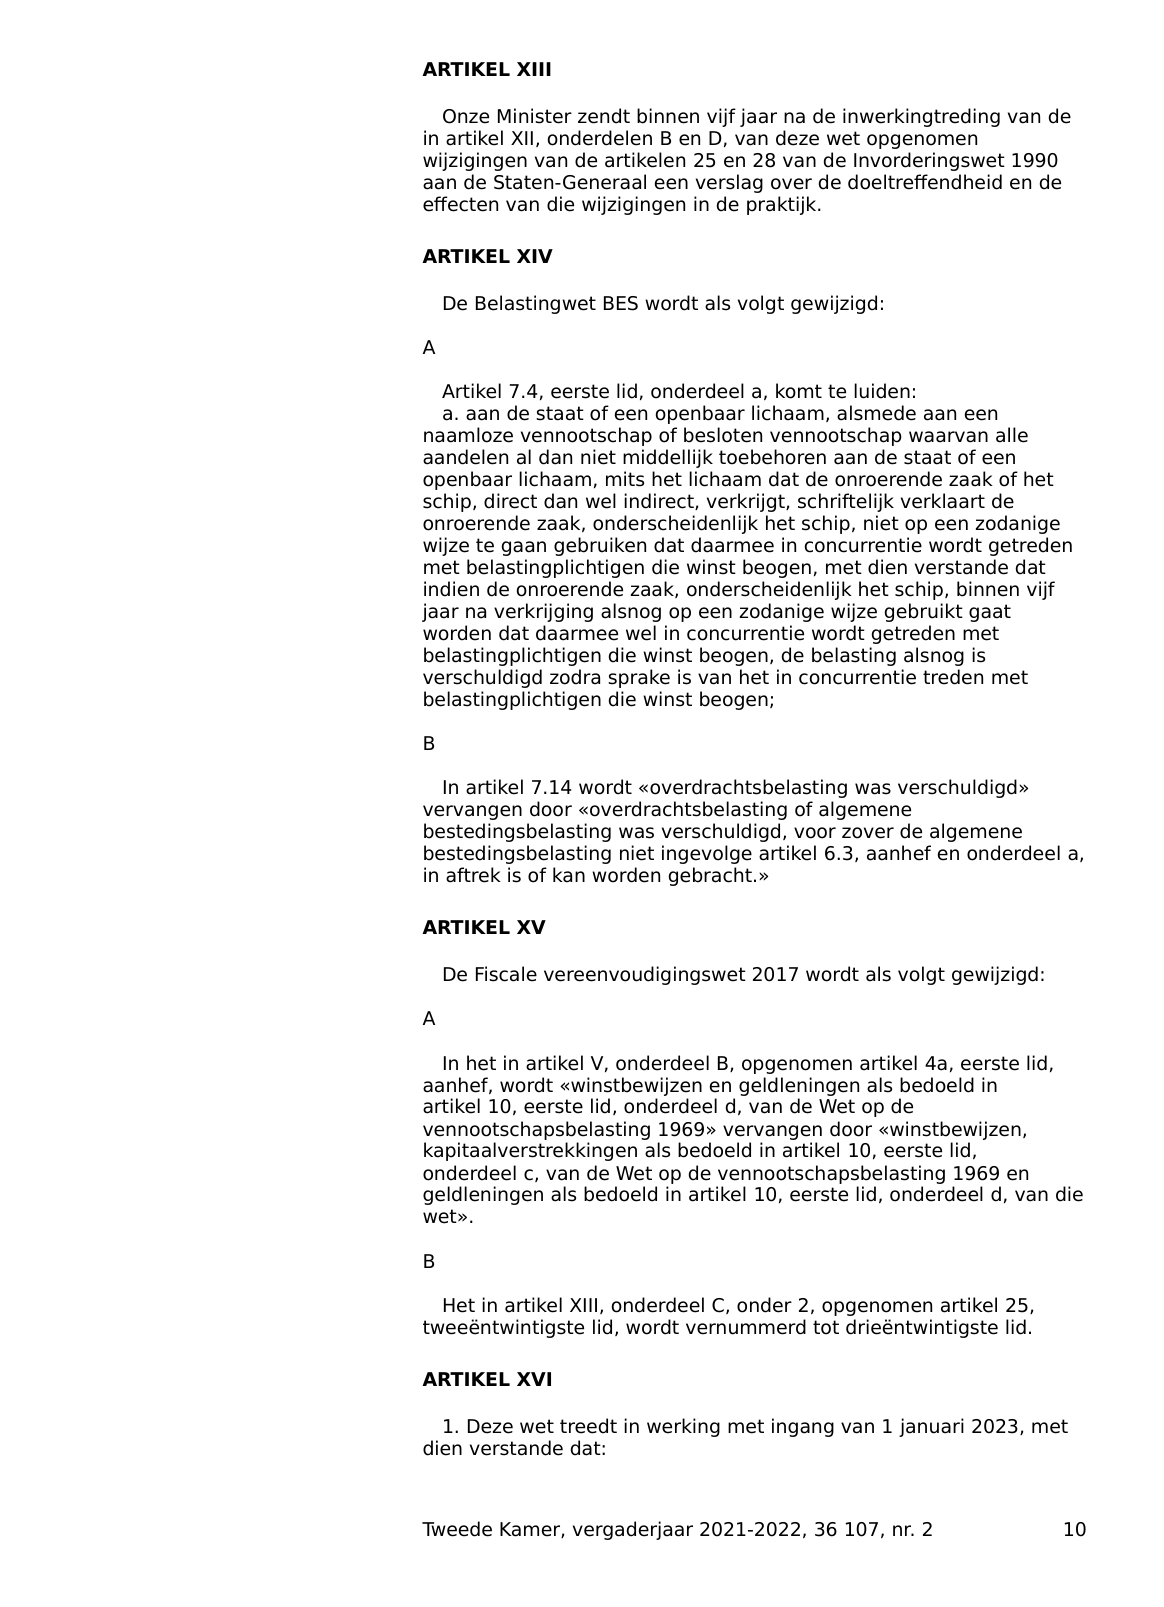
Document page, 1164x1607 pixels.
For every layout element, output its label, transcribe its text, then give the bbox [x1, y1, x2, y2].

text De Belastingwet BES wordt als volgt gewijzigd: [422, 293, 1087, 315]
text Het in artikel XIII, onderdeel C, onder 2, opgenomen artikel 25, tweeëntwintigste lid, wordt vernummerd tot drieëntwintigste lid. [422, 1295, 1087, 1339]
text In artikel 7.14 wordt «overdrachtsbelasting was verschuldigd» vervangen door «overdrachtsbelasting of algemene bestedingsbelasting was verschuldigd, voor zover de algemene bestedingsbelasting niet ingevolge artikel 6.3, aanhef en onderdeel a, in aftrek is of kan worden gebracht.» [422, 777, 1087, 887]
subtitle ARTIKEL XV [422, 917, 1087, 939]
text Artikel 7.4, eerste lid, onderdeel a, komt te luiden: [422, 381, 1087, 403]
text B [422, 1251, 1087, 1272]
text B [422, 733, 1087, 755]
text Onze Minister zendt binnen vijf jaar na de inwerkingtreding van de in artikel XII, onderdelen B en D, van deze wet opgenomen wijzigingen van de artikelen 25 en 28 van de Invorderingswet 1990 aan de Staten-Generaal een verslag over de doeltreffendheid en de effecten van die wijzigingen in de praktijk. [422, 106, 1087, 216]
subtitle ARTIKEL XVI [422, 1369, 1087, 1391]
subtitle ARTIKEL XIII [422, 59, 1087, 81]
text In het in artikel V, onderdeel B, opgenomen artikel 4a, eerste lid, aanhef, wordt «winstbewijzen en geldleningen als bedoeld in artikel 10, eerste lid, onderdeel d, van de Wet op de vennootschapsbelasting 1969» vervangen door «winstbewijzen, kapitaalverstrekkingen als bedoeld in artikel 10, eerste lid, onderdeel c, van de Wet op de vennootschapsbelasting 1969 en geldleningen als bedoeld in artikel 10, eerste lid, onderdeel d, van die wet». [422, 1052, 1087, 1228]
text a. aan de staat of een openbaar lichaam, alsmede aan een naamloze vennootschap of besloten vennootschap waarvan alle aandelen al dan niet middellijk toebehoren aan de staat of een openbaar lichaam, mits het lichaam dat de onroerende zaak of het schip, direct dan wel indirect, verkrijgt, schriftelijk verklaart de onroerende zaak, onderscheidenlijk het schip, niet op een zodanige wijze te gaan gebruiken dat daarmee in concurrentie wordt getreden met belastingplichtigen die winst beogen, met dien verstande dat indien de onroerende zaak, onderscheidenlijk het schip, binnen vijf jaar na verkrijging alsnog op een zodanige wijze gebruikt gaat worden dat daarmee wel in concurrentie wordt getreden met belastingplichtigen die winst beogen, de belasting alsnog is verschuldigd zodra sprake is van het in concurrentie treden met belastingplichtigen die winst beogen; [422, 403, 1087, 711]
text A [422, 1008, 1087, 1030]
text A [422, 337, 1087, 359]
text 1. Deze wet treedt in werking met ingang van 1 januari 2023, met dien verstande dat: [422, 1416, 1087, 1459]
subtitle ARTIKEL XIV [422, 246, 1087, 268]
text De Fiscale vereenvoudigingswet 2017 wordt als volgt gewijzigd: [422, 964, 1087, 986]
